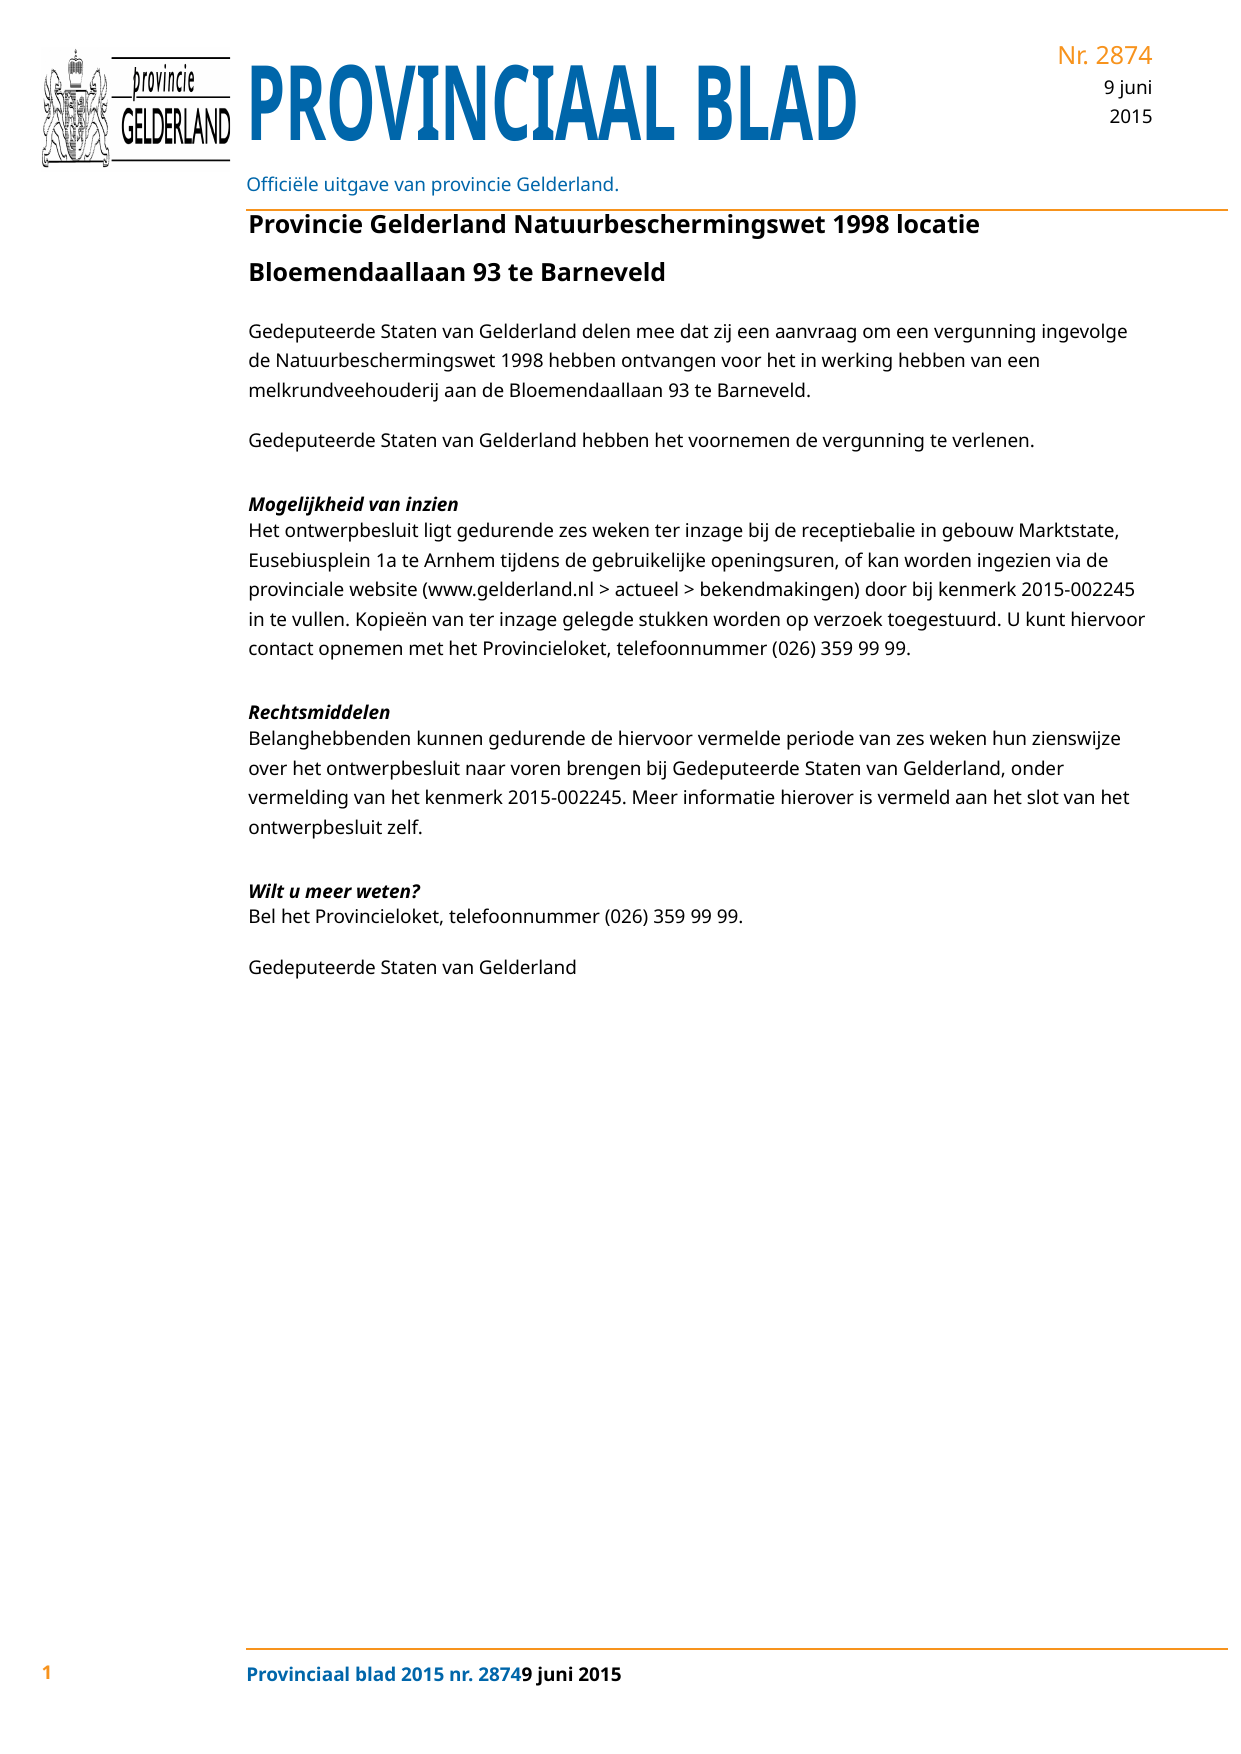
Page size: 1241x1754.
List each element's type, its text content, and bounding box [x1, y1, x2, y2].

text Mogelijkheid van inzien [248, 491, 1152, 517]
text Het ontwerpbesluit ligt gedurende zes weken ter inzage bij de receptiebalie in gebouw Marktstate, Eusebiusplein 1a te Arnhem tijdens de gebruikelijke openingsuren, of kan worden ingezien via de provinciale website (www.gelderland.nl > actueel > bekendmakingen) door bij kenmerk 2015-002245 in te vullen. Kopieën van ter inzage gelegde stukken worden op verzoek toegestuurd. U kunt hiervoor contact opnemen met het Provincieloket, telefoonnummer (026) 359 99 99. [248, 517, 1152, 661]
text Gedeputeerde Staten van Gelderland hebben het voornemen de vergunning te verlenen. [248, 427, 1152, 453]
text Gedeputeerde Staten van Gelderland delen mee dat zij een aanvraag om een vergunning ingevolge de Natuurbeschermingswet 1998 hebben ontvangen voor het in werking hebben van een melkrundveehouderij aan de Bloemendaallaan 93 te Barneveld. [248, 318, 1152, 403]
text Gedeputeerde Staten van Gelderland [248, 954, 1152, 980]
text Provincie Gelderland Natuurbeschermingswet 1998 locatie Bloemendaallaan 93 te Barneveld [248, 211, 1152, 288]
text Wilt u meer weten? [248, 878, 1152, 904]
picture [41, 47, 231, 172]
text Belanghebbenden kunnen gedurende de hiervoor vermelde periode van zes weken hun zienswijze over het ontwerpbesluit naar voren brengen bij Gedeputeerde Staten van Gelderland, onder vermelding van het kenmerk 2015-002245. Meer informatie hierover is vermeld aan het slot van het ontwerpbesluit zelf. [248, 725, 1152, 840]
text Rechtsmiddelen [248, 699, 1152, 725]
text Bel het Provincieloket, telefoonnummer (026) 359 99 99. [248, 904, 1152, 929]
